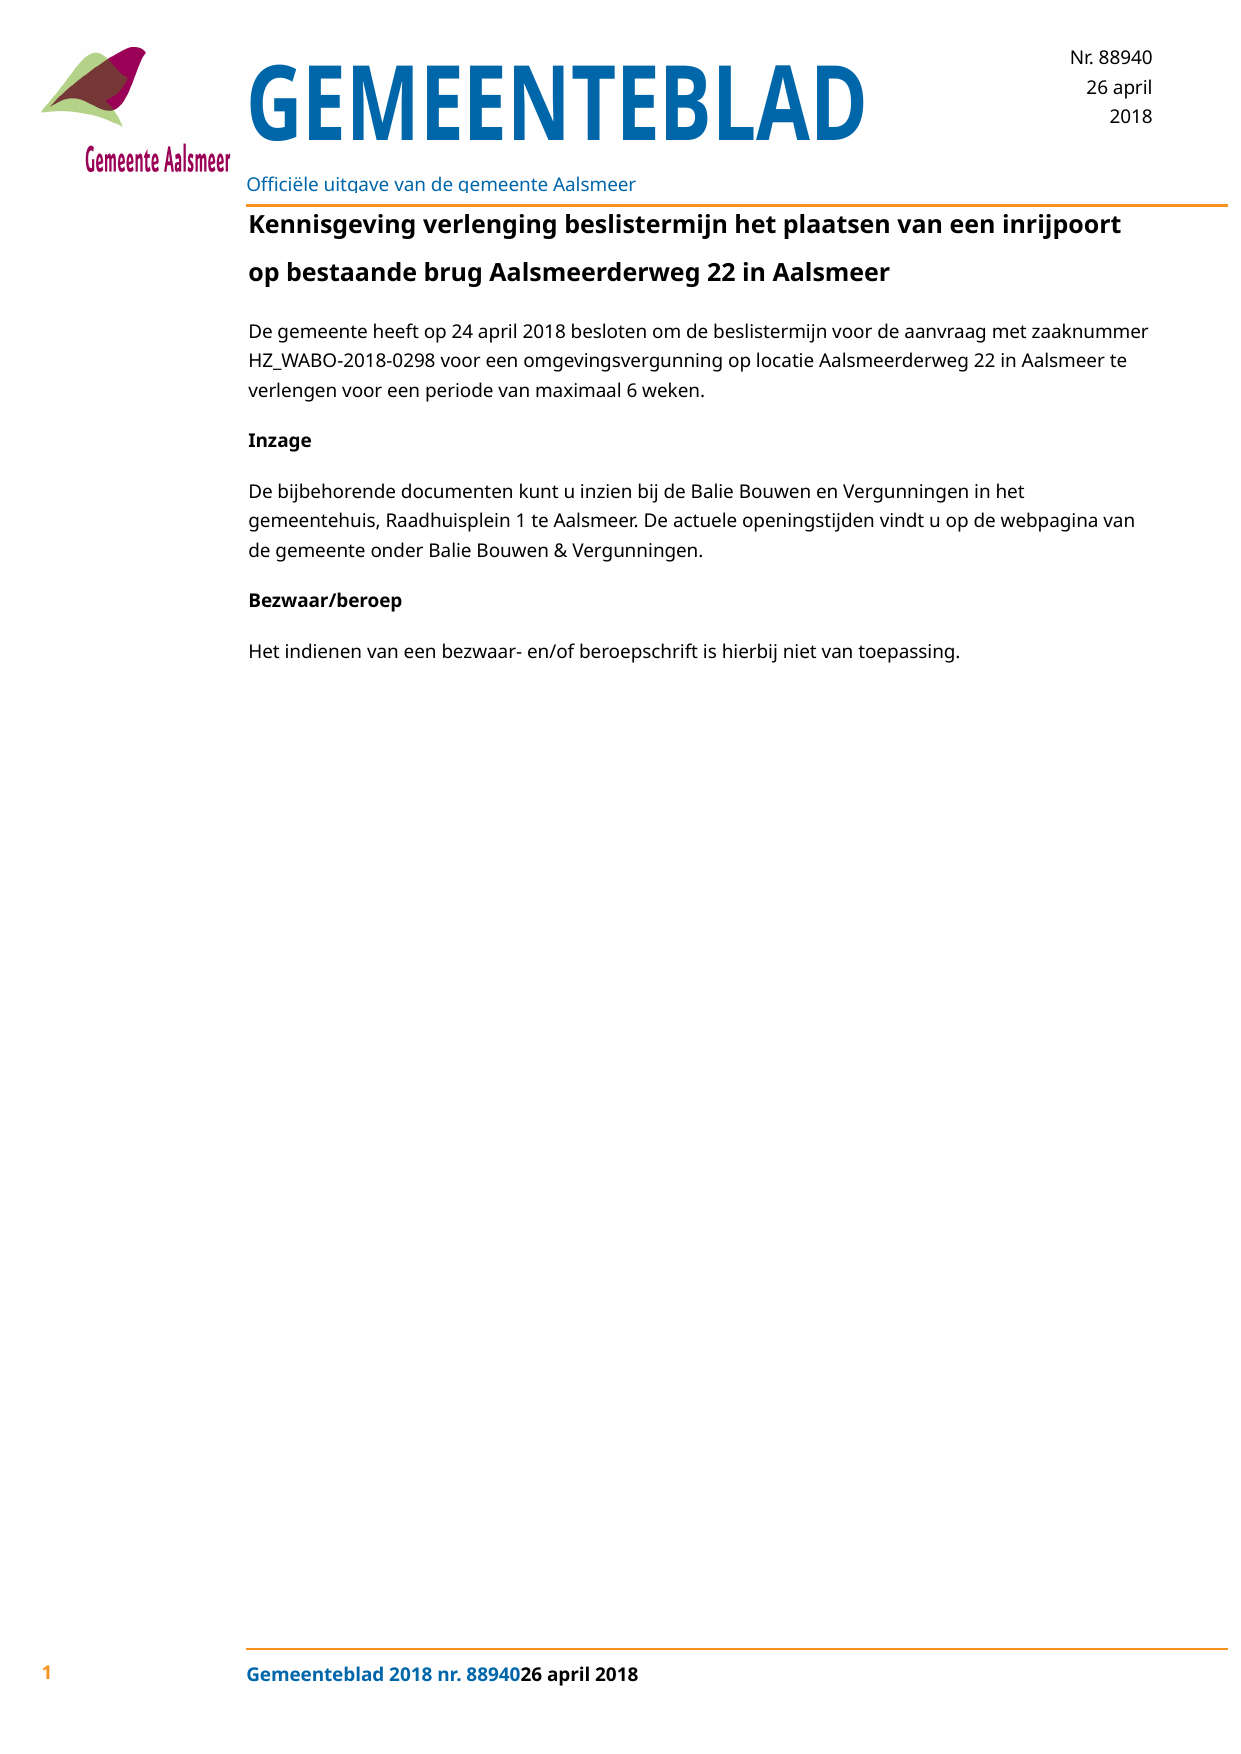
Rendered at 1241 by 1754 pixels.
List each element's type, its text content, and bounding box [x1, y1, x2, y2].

text Inzage [248, 427, 1152, 453]
text Het indienen van een bezwaar- en/of beroepschrift is hierbij niet van toepassing. [248, 638, 1152, 664]
text Kennisgeving verlenging beslistermijn het plaatsen van een inrijpoort op bestaande brug Aalsmeerderweg 22 in Aalsmeer [248, 207, 1152, 288]
text Bezwaar/beroep [248, 587, 1152, 613]
text De gemeente heeft op 24 april 2018 besloten om de beslistermijn voor de aanvraag met zaaknummer HZ_WABO-2018-0298 voor een omgevingsvergunning op locatie Aalsmeerderweg 22 in Aalsmeer te verlengen voor een periode van maximaal 6 weken. [248, 318, 1152, 403]
text De bijbehorende documenten kunt u inzien bij de Balie Bouwen en Vergunningen in het gemeentehuis, Raadhuisplein 1 te Aalsmeer. De actuele openingstijden vindt u op de webpagina van de gemeente onder Balie Bouwen & Vergunningen. [248, 478, 1152, 563]
picture [41, 47, 231, 172]
